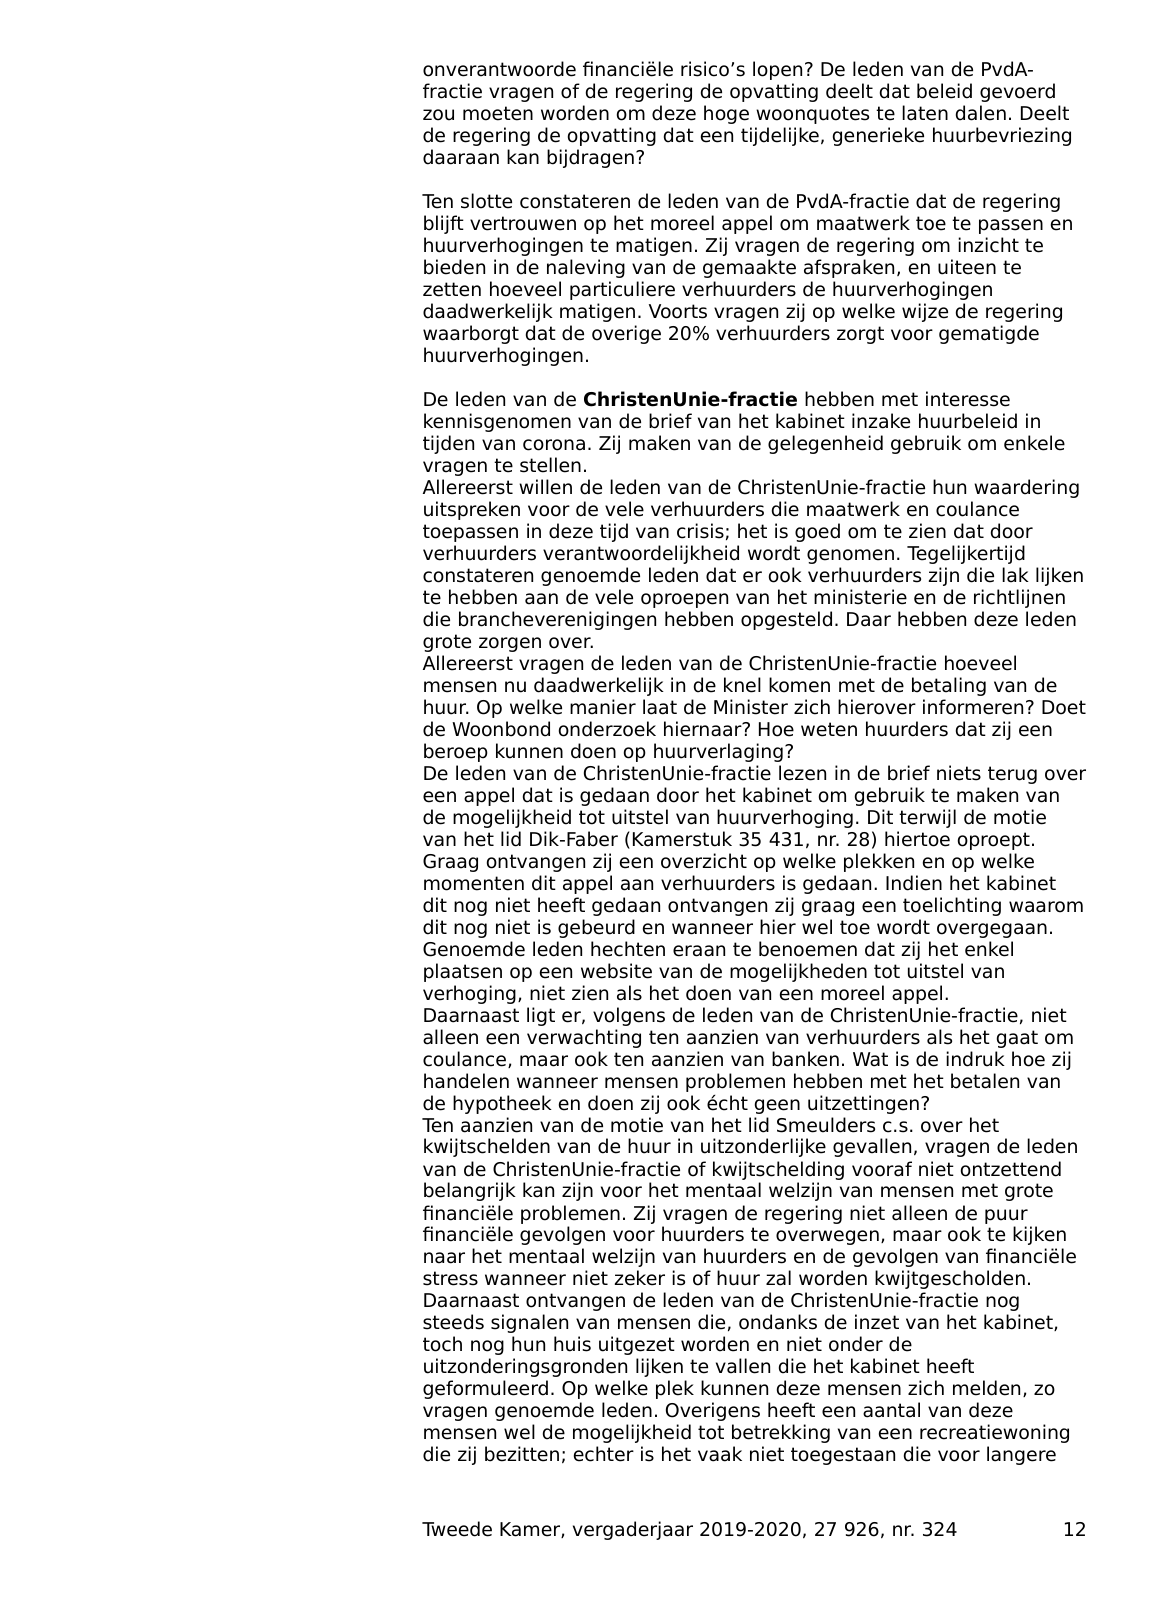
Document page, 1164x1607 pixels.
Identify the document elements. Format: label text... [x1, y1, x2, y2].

text Ten slotte constateren de leden van de PvdA-fractie dat de regering blijft vertrouwen op het moreel appel om maatwerk toe te passen en huurverhogingen te matigen. Zij vragen de regering om inzicht te bieden in de naleving van de gemaakte afspraken, en uiteen te zetten hoeveel particuliere verhuurders de huurverhogingen daadwerkelijk matigen. Voorts vragen zij op welke wijze de regering waarborgt dat de overige 20% verhuurders zorgt voor gematigde huurverhogingen. [422, 191, 1087, 367]
text Ten aanzien van de motie van het lid Smeulders c.s. over het kwijtschelden van de huur in uitzonderlijke gevallen, vragen de leden van de ChristenUnie-fractie of kwijtschelding vooraf niet ontzettend belangrijk kan zijn voor het mentaal welzijn van mensen met grote financiële problemen. Zij vragen de regering niet alleen de puur financiële gevolgen voor huurders te overwegen, maar ook te kijken naar het mentaal welzijn van huurders en de gevolgen van financiële stress wanneer niet zeker is of huur zal worden kwijtgescholden. [422, 1114, 1087, 1290]
text Allereerst willen de leden van de ChristenUnie-fractie hun waardering uitspreken voor de vele verhuurders die maatwerk en coulance toepassen in deze tijd van crisis; het is goed om te zien dat door verhuurders verantwoordelijkheid wordt genomen. Tegelijkertijd constateren genoemde leden dat er ook verhuurders zijn die lak lijken te hebben aan de vele oproepen van het ministerie en de richtlijnen die brancheverenigingen hebben opgesteld. Daar hebben deze leden grote zorgen over. [422, 477, 1087, 653]
text Daarnaast ligt er, volgens de leden van de ChristenUnie-fractie, niet alleen een verwachting ten aanzien van verhuurders als het gaat om coulance, maar ook ten aanzien van banken. Wat is de indruk hoe zij handelen wanneer mensen problemen hebben met het betalen van de hypotheek en doen zij ook écht geen uitzettingen? [422, 1004, 1087, 1114]
text onverantwoorde financiële risico’s lopen? De leden van de PvdA-fractie vragen of de regering de opvatting deelt dat beleid gevoerd zou moeten worden om deze hoge woonquotes te laten dalen. Deelt de regering de opvatting dat een tijdelijke, generieke huurbevriezing daaraan kan bijdragen? [422, 59, 1087, 169]
text Allereerst vragen de leden van de ChristenUnie-fractie hoeveel mensen nu daadwerkelijk in de knel komen met de betaling van de huur. Op welke manier laat de Minister zich hierover informeren? Doet de Woonbond onderzoek hiernaar? Hoe weten huurders dat zij een beroep kunnen doen op huurverlaging? [422, 653, 1087, 763]
text Daarnaast ontvangen de leden van de ChristenUnie-fractie nog steeds signalen van mensen die, ondanks de inzet van het kabinet, toch nog hun huis uitgezet worden en niet onder de uitzonderingsgronden lijken te vallen die het kabinet heeft geformuleerd. Op welke plek kunnen deze mensen zich melden, zo vragen genoemde leden. Overigens heeft een aantal van deze mensen wel de mogelijkheid tot betrekking van een recreatiewoning die zij bezitten; echter is het vaak niet toegestaan die voor langere [422, 1290, 1087, 1466]
text De leden van de ChristenUnie-fractie hebben met interesse kennisgenomen van de brief van het kabinet inzake huurbeleid in tijden van corona. Zij maken van de gelegenheid gebruik om enkele vragen te stellen. [422, 389, 1087, 477]
text De leden van de ChristenUnie-fractie lezen in de brief niets terug over een appel dat is gedaan door het kabinet om gebruik te maken van de mogelijkheid tot uitstel van huurverhoging. Dit terwijl de motie van het lid Dik-Faber (Kamerstuk 35 431, nr. 28) hiertoe oproept. Graag ontvangen zij een overzicht op welke plekken en op welke momenten dit appel aan verhuurders is gedaan. Indien het kabinet dit nog niet heeft gedaan ontvangen zij graag een toelichting waarom dit nog niet is gebeurd en wanneer hier wel toe wordt overgegaan. Genoemde leden hechten eraan te benoemen dat zij het enkel plaatsen op een website van de mogelijkheden tot uitstel van verhoging, niet zien als het doen van een moreel appel. [422, 763, 1087, 1004]
